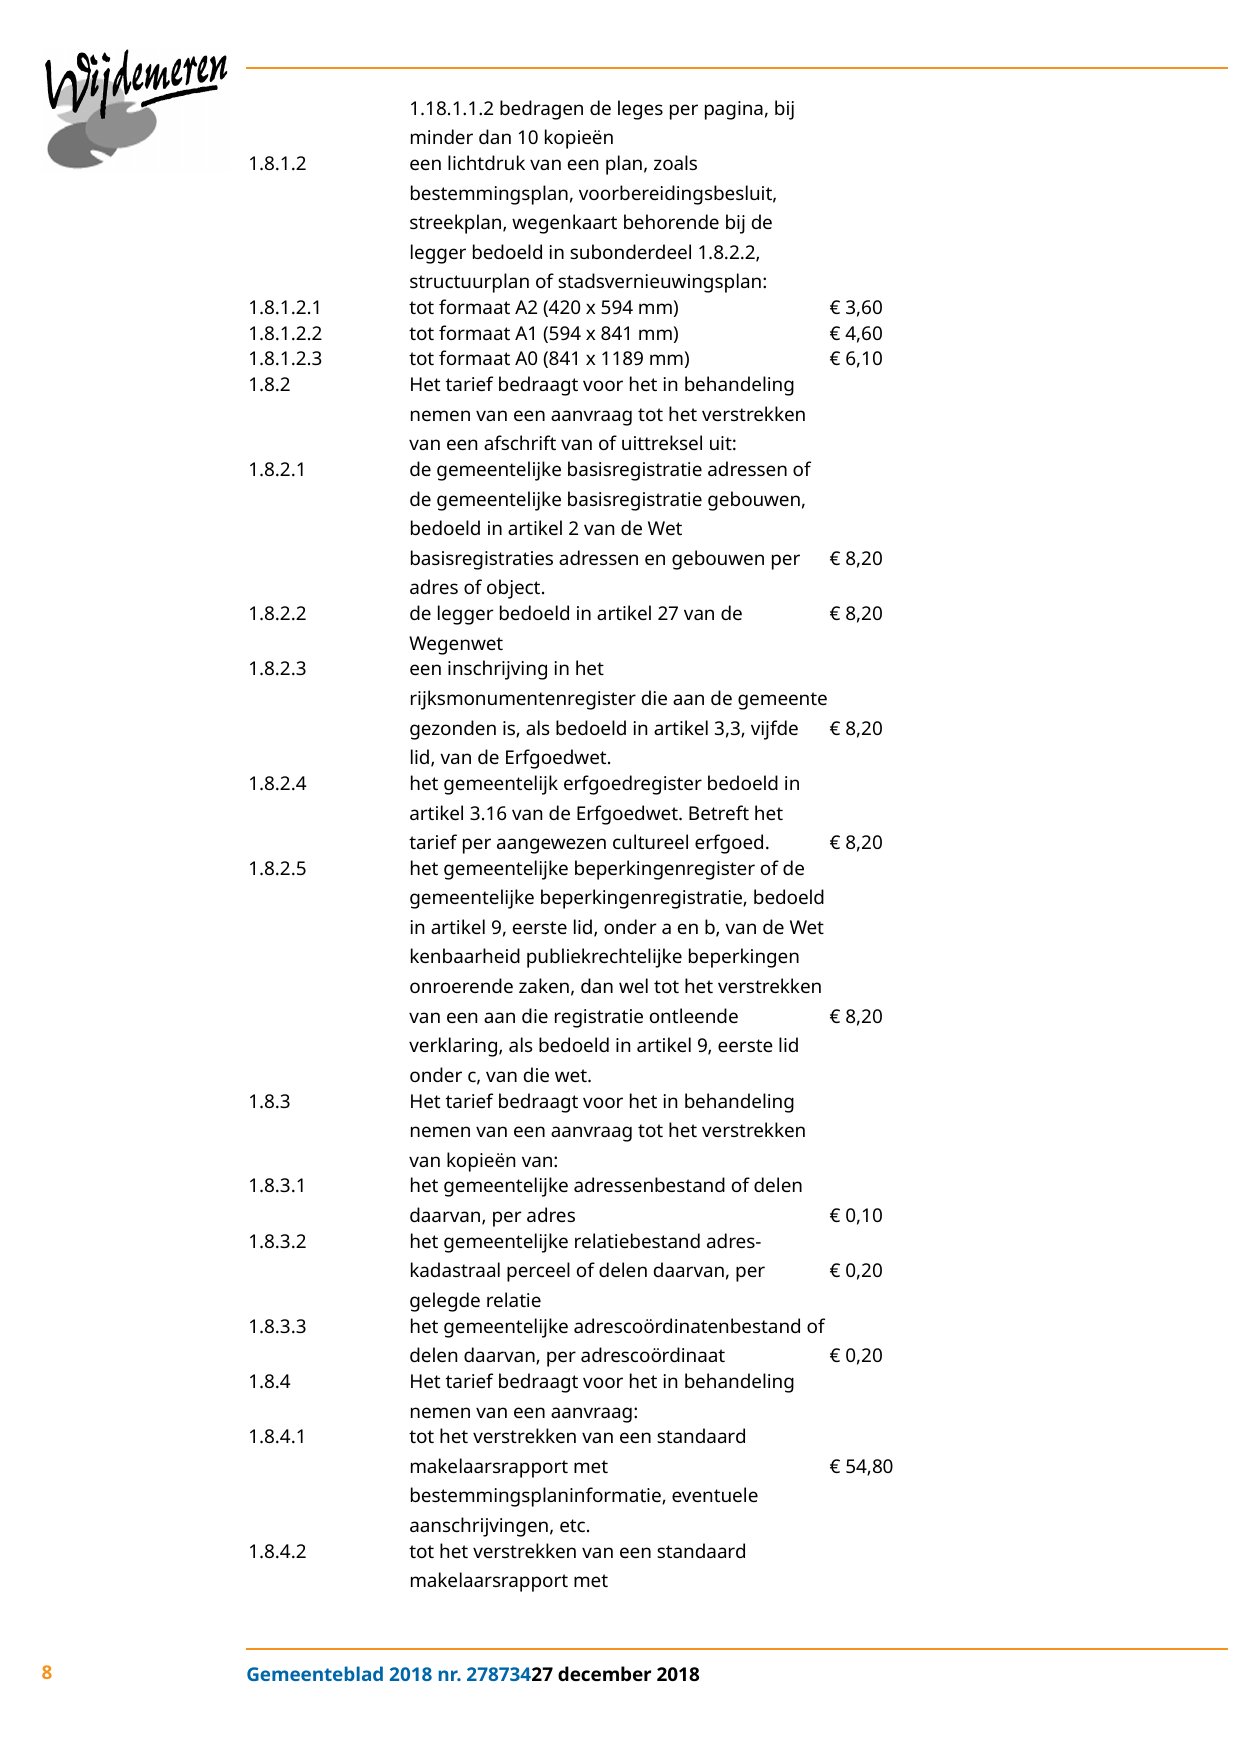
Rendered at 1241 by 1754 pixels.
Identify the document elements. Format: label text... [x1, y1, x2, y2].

table_cell € 8,20 [829, 600, 991, 656]
table_cell 1.8.3.1 [248, 1173, 409, 1228]
table_cell tot formaat A0 (841 x 1189 mm) [409, 346, 829, 371]
table_cell [829, 371, 991, 456]
table_cell 1.8.3.2 [248, 1228, 409, 1313]
table_cell 1.18.1.1.2 bedragen de leges per pagina, bij minder dan 10 kopieën [409, 95, 829, 150]
table_cell [248, 95, 409, 150]
table_cell 1.8.1.2.2 [248, 320, 409, 346]
table_cell 1.8.3.3 [248, 1313, 409, 1368]
table_cell [991, 320, 1152, 346]
table_cell € 0,10 [829, 1173, 991, 1228]
table_cell Het tarief bedraagt voor het in behandeling nemen van een aanvraag tot het verstrekken van kopieën van: [409, 1088, 829, 1173]
table_cell € 0,20 [829, 1228, 991, 1313]
table_cell 1.8.4.1 [248, 1424, 409, 1538]
table_cell [991, 1313, 1152, 1368]
table_cell € 4,60 [829, 320, 991, 346]
table_cell [991, 1368, 1152, 1423]
table_cell de gemeentelijke basisregistratie adressen of de gemeentelijke basisregistratie gebouwen, bedoeld in artikel 2 van de Wet basisregistraties adressen en gebouwen per adres of object. [409, 456, 829, 600]
table_cell 1.8.2.1 [248, 456, 409, 600]
table_cell [991, 1088, 1152, 1173]
table_cell het gemeentelijke relatiebestand adres-kadastraal perceel of delen daarvan, per gelegde relatie [409, 1228, 829, 1313]
table_cell [991, 1424, 1152, 1538]
table_cell € 8,20 [829, 770, 991, 855]
table_cell de legger bedoeld in artikel 27 van de Wegenwet [409, 600, 829, 656]
table_cell € 54,80 [829, 1424, 991, 1538]
table_cell 1.8.4 [248, 1368, 409, 1423]
table_cell tot het verstrekken van een standaard makelaarsrapport met bestemmingsplaninformatie, eventuele aanschrijvingen, etc. [409, 1424, 829, 1538]
table_cell het gemeentelijke adressenbestand of delen daarvan, per adres [409, 1173, 829, 1228]
table_cell tot formaat A1 (594 x 841 mm) [409, 320, 829, 346]
table_cell 1.8.4.2 [248, 1538, 409, 1593]
table_cell [991, 95, 1152, 150]
table_cell 1.8.1.2 [248, 150, 409, 294]
table_cell [991, 1538, 1152, 1593]
table_cell het gemeentelijk erfgoedregister bedoeld in artikel 3.16 van de Erfgoedwet. Betreft het tarief per aangewezen cultureel erfgoed. [409, 770, 829, 855]
table_cell [991, 855, 1152, 1088]
table_cell 1.8.2.3 [248, 656, 409, 770]
table_cell [829, 95, 991, 150]
table_cell 1.8.2.5 [248, 855, 409, 1088]
table_cell [829, 1538, 991, 1593]
table_cell Het tarief bedraagt voor het in behandeling nemen van een aanvraag tot het verstrekken van een afschrift van of uittreksel uit: [409, 371, 829, 456]
table_cell [991, 346, 1152, 371]
table_cell tot formaat A2 (420 x 594 mm) [409, 294, 829, 320]
table_cell 1.8.1.2.3 [248, 346, 409, 371]
table_cell [991, 600, 1152, 656]
table_cell € 8,20 [829, 855, 991, 1088]
picture [41, 47, 231, 172]
table_cell € 3,60 [829, 294, 991, 320]
table_cell [829, 150, 991, 294]
table_cell [991, 150, 1152, 294]
table_cell [991, 770, 1152, 855]
table_cell het gemeentelijke adrescoördinatenbestand of delen daarvan, per adrescoördinaat [409, 1313, 829, 1368]
table_cell € 6,10 [829, 346, 991, 371]
table_cell Het tarief bedraagt voor het in behandeling nemen van een aanvraag: [409, 1368, 829, 1423]
table_cell [829, 1088, 991, 1173]
table_cell [991, 1228, 1152, 1313]
table_cell [991, 1173, 1152, 1228]
table_cell € 8,20 [829, 656, 991, 770]
table_cell € 0,20 [829, 1313, 991, 1368]
table_cell het gemeentelijke beperkingenregister of de gemeentelijke beperkingenregistratie, bedoeld in artikel 9, eerste lid, onder a en b, van de Wet kenbaarheid publiekrechtelijke beperkingen onroerende zaken, dan wel tot het verstrekken van een aan die registratie ontleende verklaring, als bedoeld in artikel 9, eerste lid onder c, van die wet. [409, 855, 829, 1088]
table_cell 1.8.2.4 [248, 770, 409, 855]
table_cell 1.8.1.2.1 [248, 294, 409, 320]
table_cell [991, 294, 1152, 320]
table_cell 1.8.2 [248, 371, 409, 456]
table_cell [829, 1368, 991, 1423]
table_cell tot het verstrekken van een standaard makelaarsrapport met [409, 1538, 829, 1593]
table_cell een lichtdruk van een plan, zoals bestemmingsplan, voorbereidingsbesluit, streekplan, wegenkaart behorende bij de legger bedoeld in subonderdeel 1.8.2.2, structuurplan of stadsvernieuwingsplan: [409, 150, 829, 294]
table_cell [991, 371, 1152, 456]
table_cell een inschrijving in het rijksmonumentenregister die aan de gemeente gezonden is, als bedoeld in artikel 3,3, vijfde lid, van de Erfgoedwet. [409, 656, 829, 770]
table_cell [991, 656, 1152, 770]
table_cell 1.8.2.2 [248, 600, 409, 656]
table_cell 1.8.3 [248, 1088, 409, 1173]
table_cell [991, 456, 1152, 600]
table_cell € 8,20 [829, 456, 991, 600]
